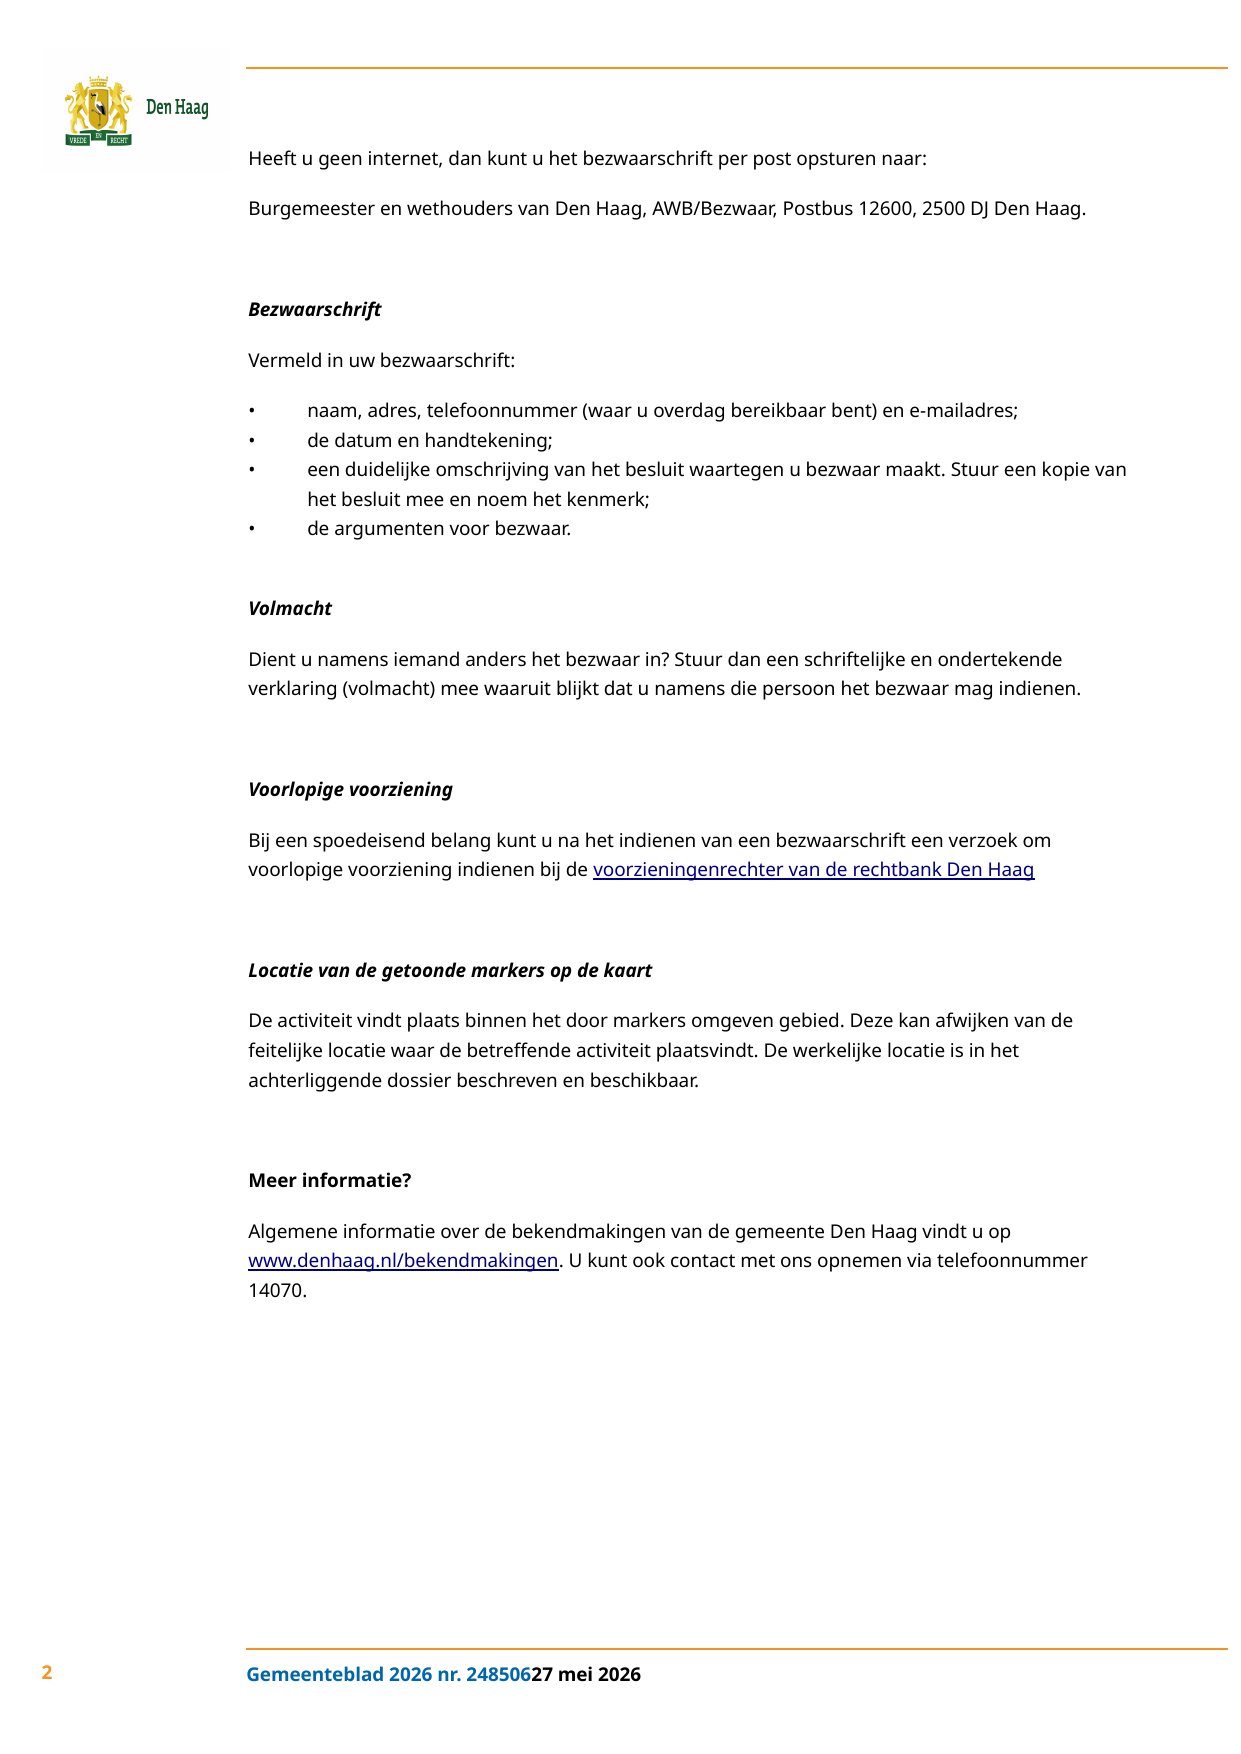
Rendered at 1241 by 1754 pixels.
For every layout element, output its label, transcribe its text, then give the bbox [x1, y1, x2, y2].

text Locatie van de getoonde markers op de kaart [248, 957, 1152, 983]
text De activiteit vindt plaats binnen het door markers omgeven gebied. Deze kan afwijken van de feitelijke locatie waar de betreffende activiteit plaatsvindt. De werkelijke locatie is in het achterliggende dossier beschreven en beschikbaar. [248, 1008, 1152, 1093]
list de datum en handtekening; [248, 427, 1152, 453]
picture [41, 47, 231, 172]
text Volmacht [248, 596, 1152, 621]
text Meer informatie? [248, 1168, 1152, 1193]
list een duidelijke omschrijving van het besluit waartegen u bezwaar maakt. Stuur een kopie van het besluit mee en noem het kenmerk; [248, 456, 1152, 512]
text Vermeld in uw bezwaarschrift: [248, 347, 1152, 373]
list naam, adres, telefoonnummer (waar u overdag bereikbaar bent) en e-mailadres; [248, 397, 1152, 423]
text Algemene informatie over de bekendmakingen van de gemeente Den Haag vindt u op www.denhaag.nl/bekendmakingen. U kunt ook contact met ons opnemen via telefoonnummer 14070. [248, 1218, 1152, 1303]
text Dient u namens iemand anders het bezwaar in? Stuur dan een schriftelijke en ondertekende verklaring (volmacht) mee waaruit blijkt dat u namens die persoon het bezwaar mag indienen. [248, 646, 1152, 701]
text Burgemeester en wethouders van Den Haag, AWB/Bezwaar, Postbus 12600, 2500 DJ Den Haag. [248, 196, 1152, 221]
text Bezwaarschrift [248, 296, 1152, 322]
text Voorlopige voorziening [248, 776, 1152, 802]
list de argumenten voor bezwaar. [248, 516, 1152, 541]
text Heeft u geen internet, dan kunt u het bezwaarschrift per post opsturen naar: [248, 145, 1152, 171]
text Bij een spoedeisend belang kunt u na het indienen van een bezwaarschrift een verzoek om voorlopige voorziening indienen bij de voorzieningenrechter van de rechtbank Den Haag [248, 827, 1152, 882]
